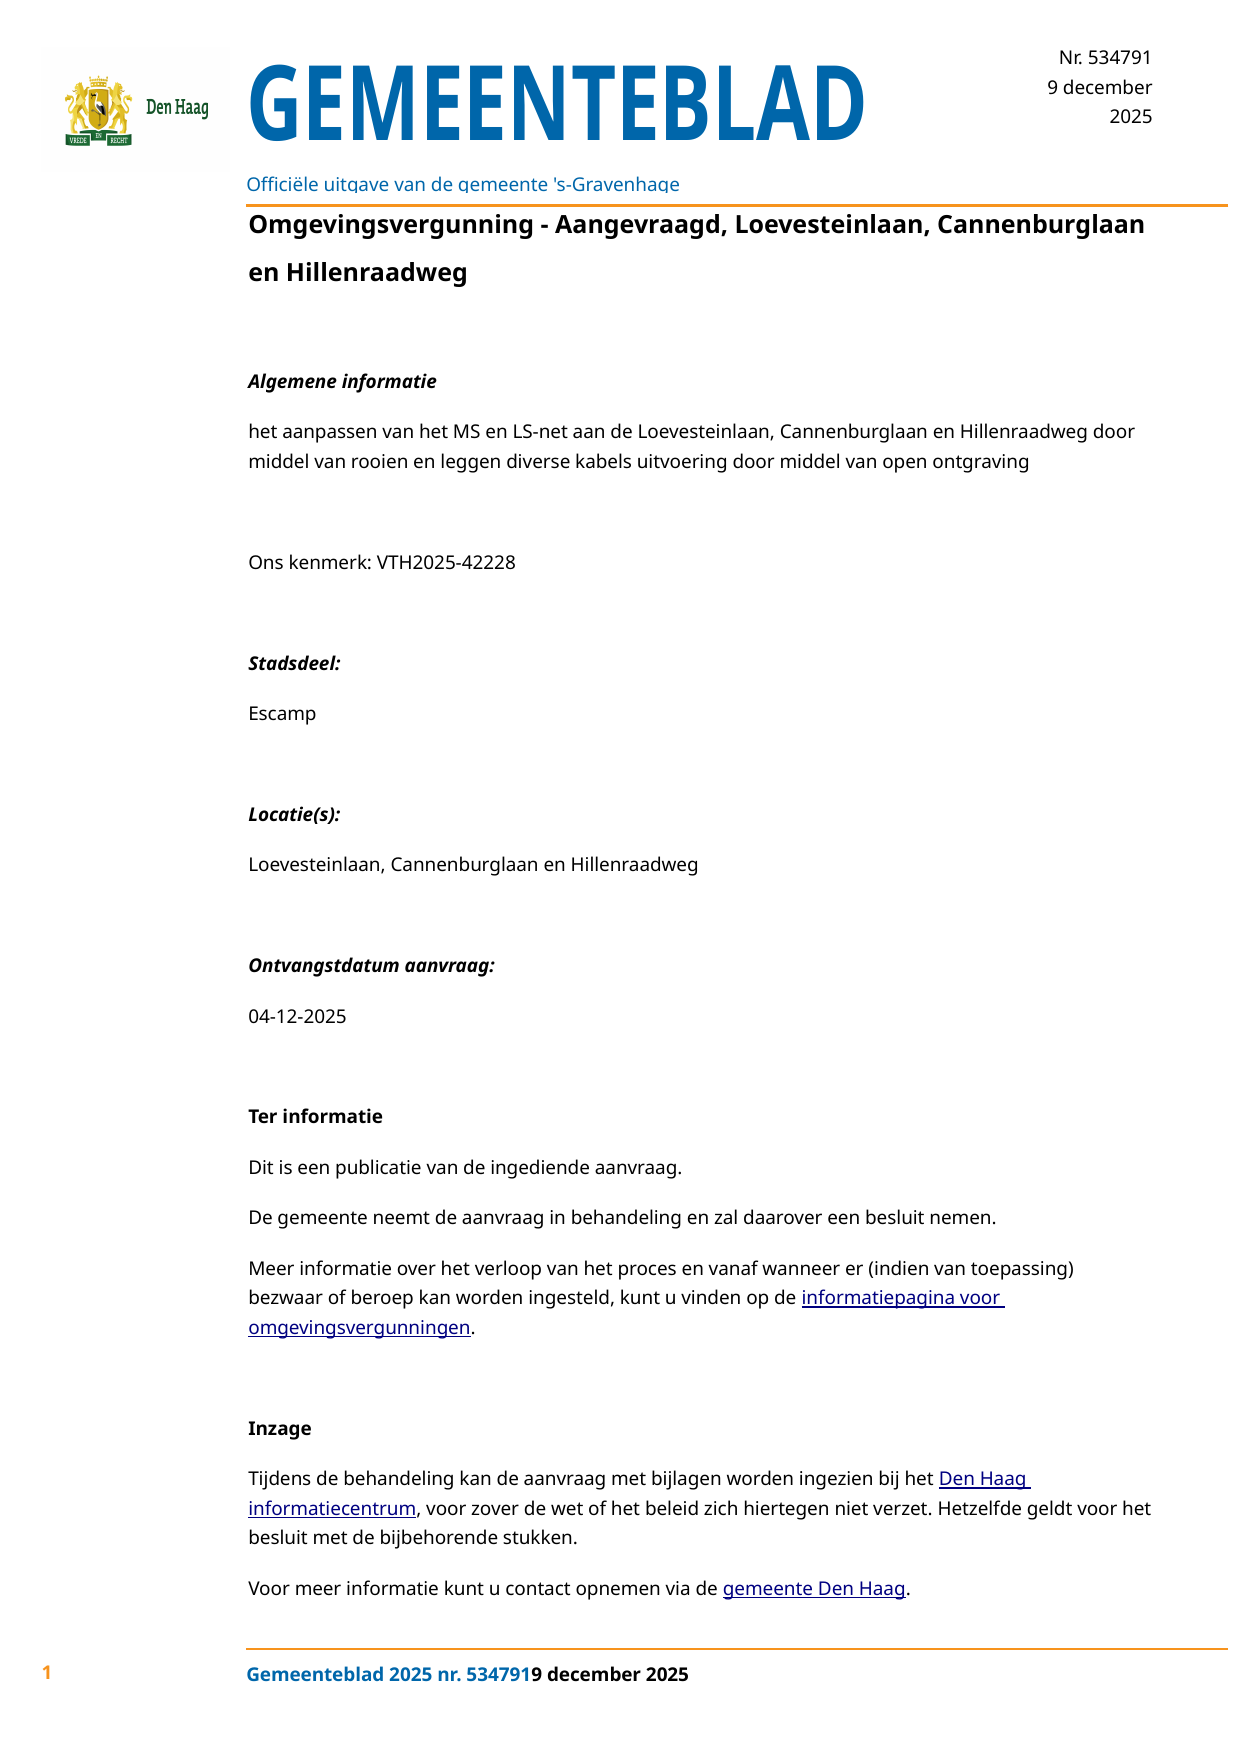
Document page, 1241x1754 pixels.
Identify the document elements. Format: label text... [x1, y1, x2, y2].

text Voor meer informatie kunt u contact opnemen via de gemeente Den Haag. [248, 1575, 1152, 1601]
text Inzage [248, 1415, 1152, 1441]
text Stadsdeel: [248, 650, 1152, 676]
text Algemene informatie [248, 368, 1152, 394]
text Dit is een publicatie van de ingediende aanvraag. [248, 1154, 1152, 1180]
text Locatie(s): [248, 801, 1152, 827]
text 04-12-2025 [248, 1003, 1152, 1029]
text Ontvangstdatum aanvraag: [248, 952, 1152, 978]
text Meer informatie over het verloop van het proces en vanaf wanneer er (indien van toepassing) bezwaar of beroep kan worden ingesteld, kunt u vinden op de informatiepagina voor omgevingsvergunningen. [248, 1255, 1152, 1340]
text Omgevingsvergunning - Aangevraagd, Loevesteinlaan, Cannenburglaan en Hillenraadweg [248, 207, 1152, 288]
text De gemeente neemt de aanvraag in behandeling en zal daarover een besluit nemen. [248, 1204, 1152, 1230]
picture [41, 47, 231, 172]
text het aanpassen van het MS en LS-net aan de Loevesteinlaan, Cannenburglaan en Hillenraadweg door middel van rooien en leggen diverse kabels uitvoering door middel van open ontgraving [248, 419, 1152, 474]
text Ter informatie [248, 1104, 1152, 1129]
text Loevesteinlaan, Cannenburglaan en Hillenraadweg [248, 852, 1152, 877]
text Tijdens de behandeling kan de aanvraag met bijlagen worden ingezien bij het Den Haag informatiecentrum, voor zover de wet of het beleid zich hiertegen niet verzet. Hetzelfde geldt voor het besluit met de bijbehorende stukken. [248, 1465, 1152, 1550]
text Ons kenmerk: VTH2025-42228 [248, 549, 1152, 575]
text Escamp [248, 700, 1152, 726]
